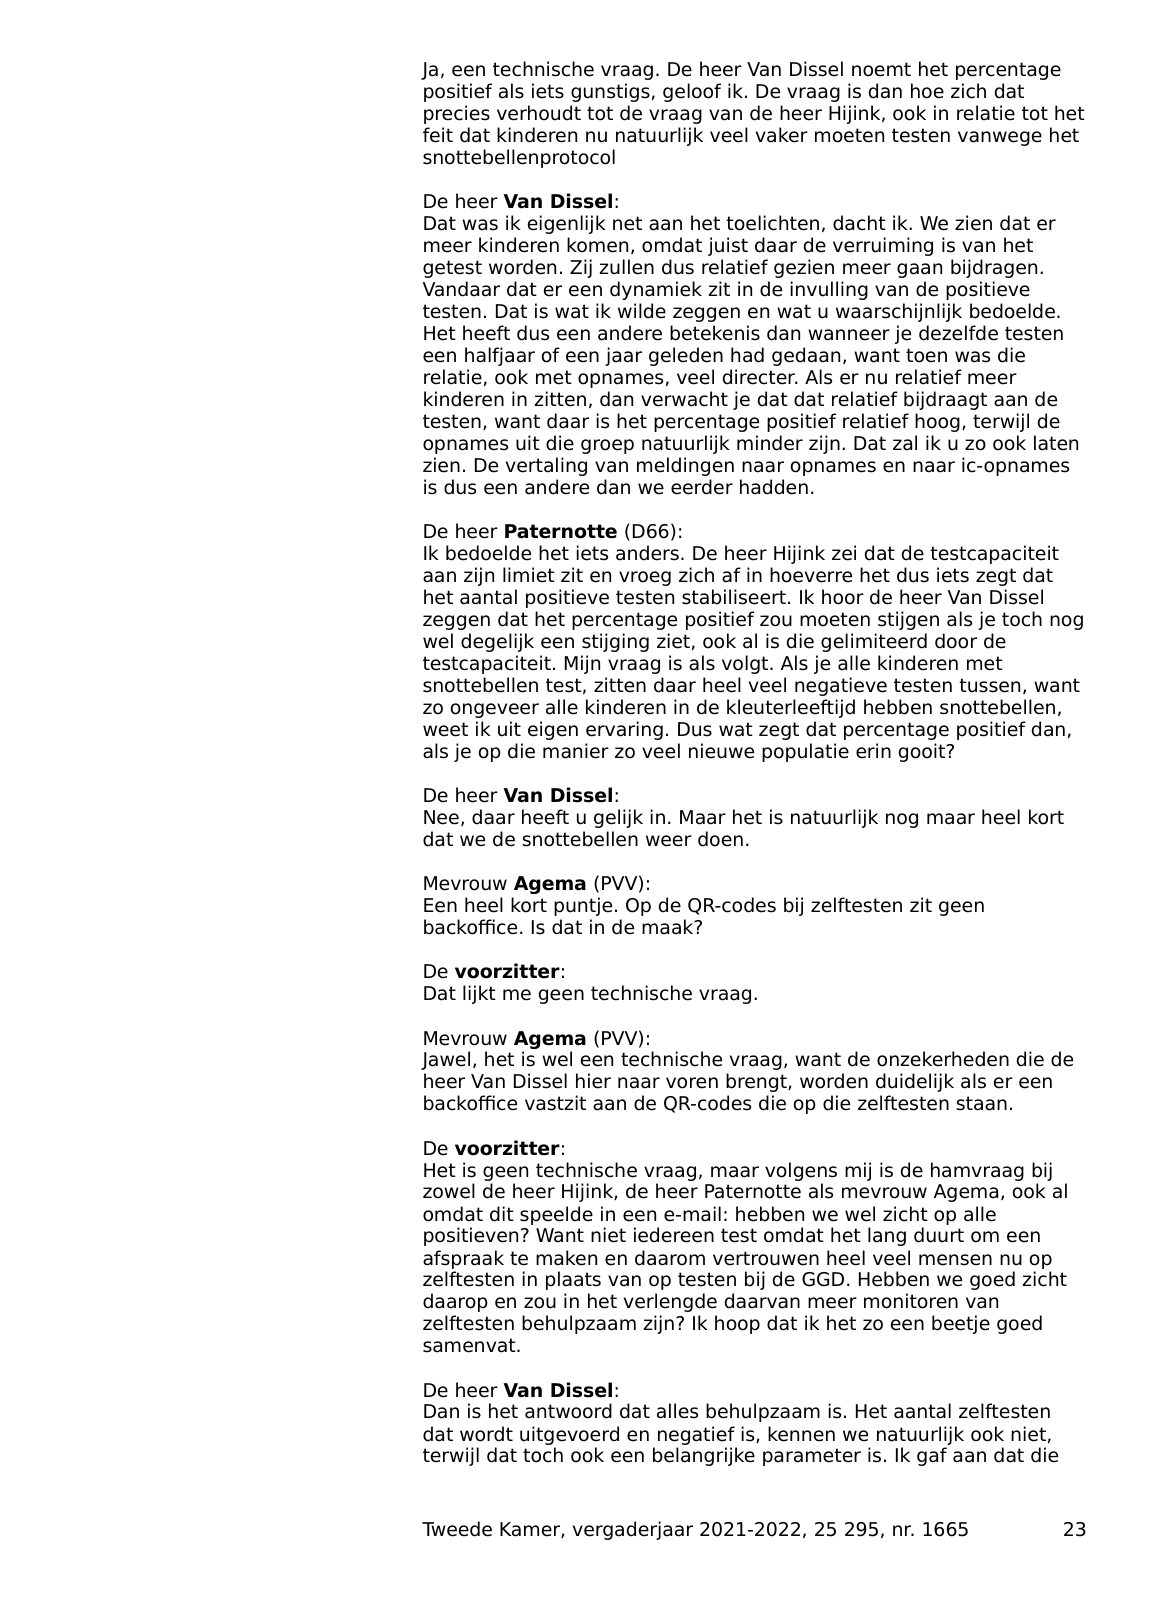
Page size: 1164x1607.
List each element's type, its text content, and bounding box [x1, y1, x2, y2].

text Dat was ik eigenlijk net aan het toelichten, dacht ik. We zien dat er meer kinderen komen, omdat juist daar de verruiming is van het getest worden. Zij zullen dus relatief gezien meer gaan bijdragen. Vandaar dat er een dynamiek zit in de invulling van de positieve testen. Dat is wat ik wilde zeggen en wat u waarschijnlijk bedoelde. Het heeft dus een andere betekenis dan wanneer je dezelfde testen een halfjaar of een jaar geleden had gedaan, want toen was die relatie, ook met opnames, veel directer. Als er nu relatief meer kinderen in zitten, dan verwacht je dat dat relatief bijdraagt aan de testen, want daar is het percentage positief relatief hoog, terwijl de opnames uit die groep natuurlijk minder zijn. Dat zal ik u zo ook laten zien. De vertaling van meldingen naar opnames en naar ic-opnames is dus een andere dan we eerder hadden. [422, 213, 1087, 499]
text Mevrouw Agema (PVV): [422, 873, 1087, 895]
text Mevrouw Agema (PVV): [422, 1027, 1087, 1049]
text Jawel, het is wel een technische vraag, want de onzekerheden die de heer Van Dissel hier naar voren brengt, worden duidelijk als er een backoffice vastzit aan de QR-codes die op die zelftesten staan. [422, 1049, 1087, 1115]
text Ik bedoelde het iets anders. De heer Hijink zei dat de testcapaciteit aan zijn limiet zit en vroeg zich af in hoeverre het dus iets zegt dat het aantal positieve testen stabiliseert. Ik hoor de heer Van Dissel zeggen dat het percentage positief zou moeten stijgen als je toch nog wel degelijk een stijging ziet, ook al is die gelimiteerd door de testcapaciteit. Mijn vraag is als volgt. Als je alle kinderen met snottebellen test, zitten daar heel veel negatieve testen tussen, want zo ongeveer alle kinderen in de kleuterleeftijd hebben snottebellen, weet ik uit eigen ervaring. Dus wat zegt dat percentage positief dan, als je op die manier zo veel nieuwe populatie erin gooit? [422, 543, 1087, 763]
text Het is geen technische vraag, maar volgens mij is de hamvraag bij zowel de heer Hijink, de heer Paternotte als mevrouw Agema, ook al omdat dit speelde in een e-mail: hebben we wel zicht op alle positieven? Want niet iedereen test omdat het lang duurt om een afspraak te maken en daarom vertrouwen heel veel mensen nu op zelftesten in plaats van op testen bij de GGD. Hebben we goed zicht daarop en zou in het verlengde daarvan meer monitoren van zelftesten behulpzaam zijn? Ik hoop dat ik het zo een beetje goed samenvat. [422, 1159, 1087, 1357]
text Dan is het antwoord dat alles behulpzaam is. Het aantal zelftesten dat wordt uitgevoerd en negatief is, kennen we natuurlijk ook niet, terwijl dat toch ook een belangrijke parameter is. Ik gaf aan dat die [422, 1401, 1087, 1467]
text Een heel kort puntje. Op de QR-codes bij zelftesten zit geen backoffice. Is dat in de maak? [422, 895, 1087, 939]
text De heer Van Dissel: [422, 1379, 1087, 1401]
text De voorzitter: [422, 961, 1087, 983]
text De heer Van Dissel: [422, 191, 1087, 213]
text Dat lijkt me geen technische vraag. [422, 983, 1087, 1005]
text Nee, daar heeft u gelijk in. Maar het is natuurlijk nog maar heel kort dat we de snottebellen weer doen. [422, 807, 1087, 851]
text De heer Van Dissel: [422, 785, 1087, 807]
text De voorzitter: [422, 1137, 1087, 1159]
text Ja, een technische vraag. De heer Van Dissel noemt het percentage positief als iets gunstigs, geloof ik. De vraag is dan hoe zich dat precies verhoudt tot de vraag van de heer Hijink, ook in relatie tot het feit dat kinderen nu natuurlijk veel vaker moeten testen vanwege het snottebellenprotocol [422, 59, 1087, 169]
text De heer Paternotte (D66): [422, 521, 1087, 543]
